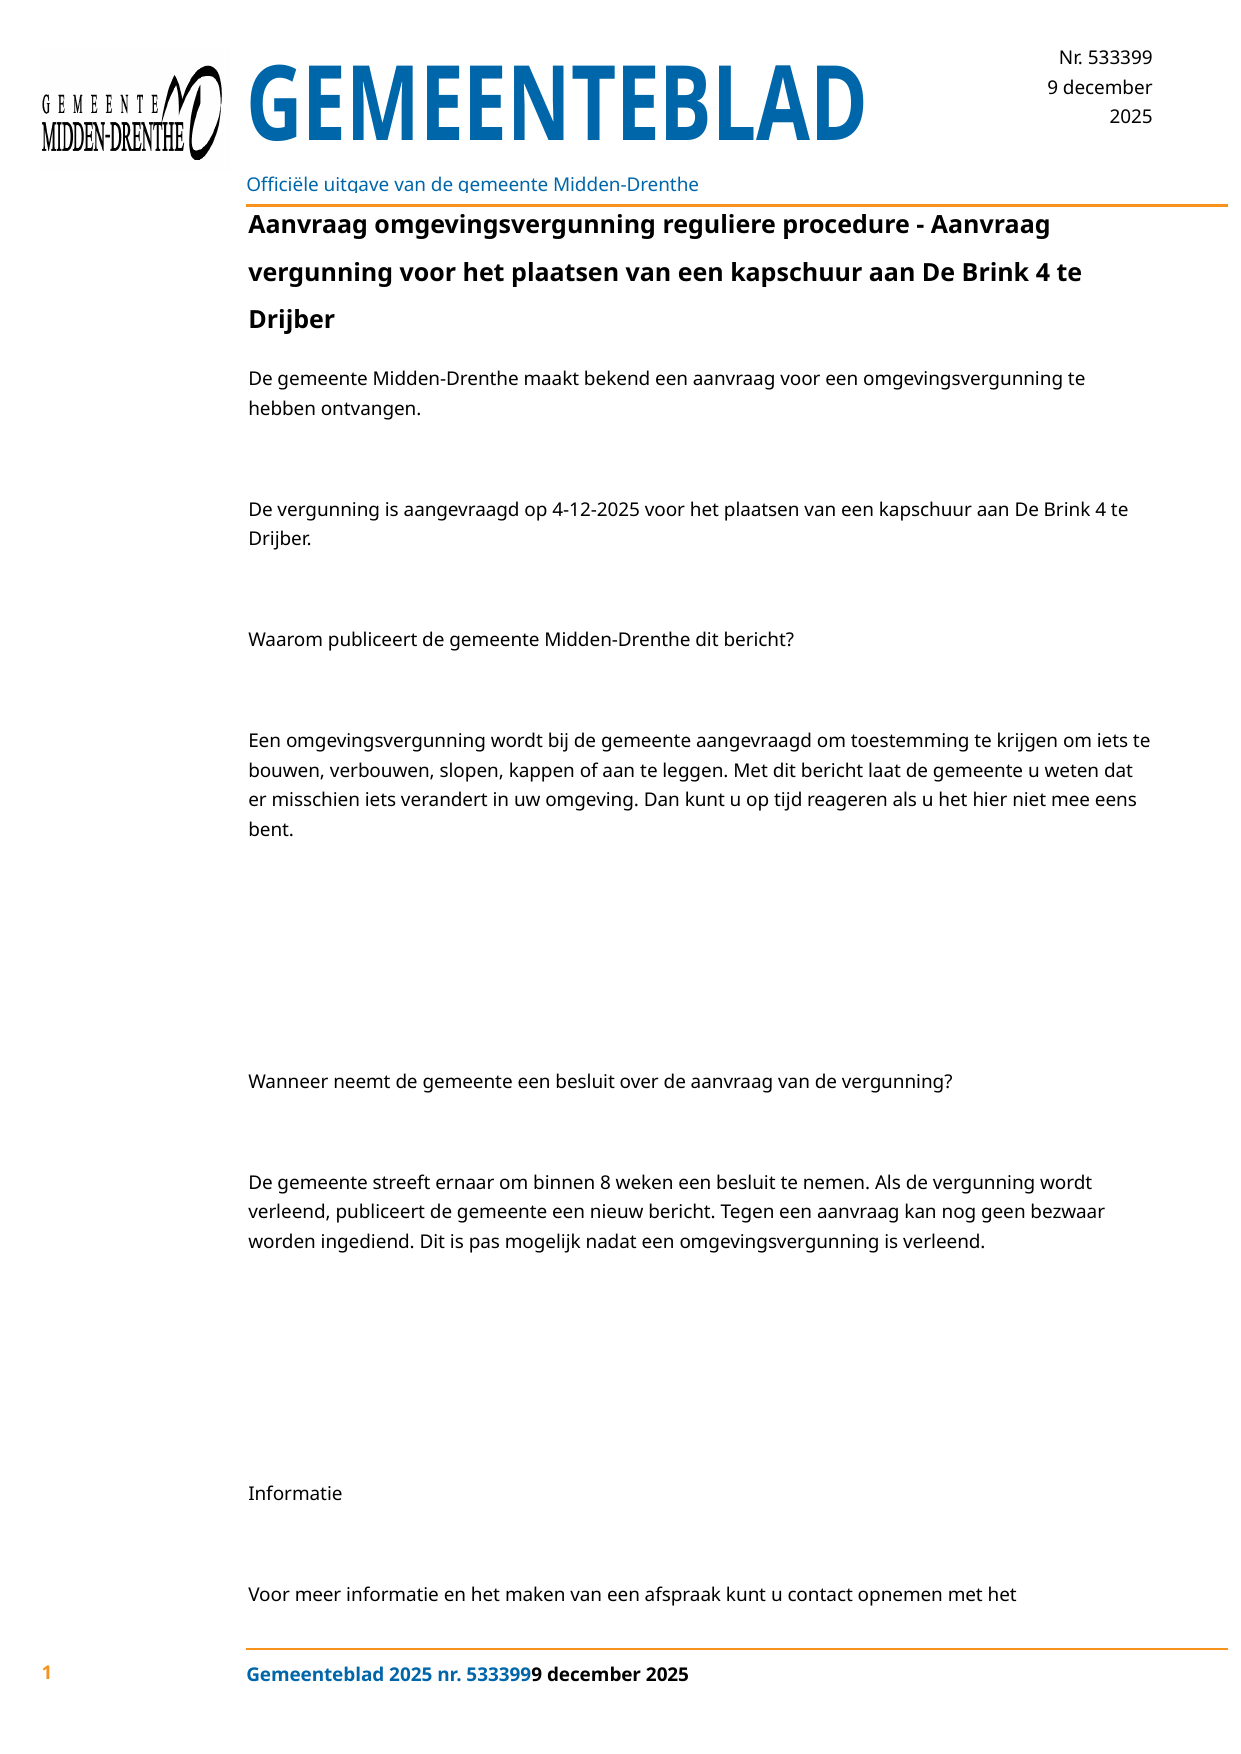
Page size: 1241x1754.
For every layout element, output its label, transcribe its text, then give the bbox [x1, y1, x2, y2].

text Een omgevingsvergunning wordt bij de gemeente aangevraagd om toestemming te krijgen om iets te bouwen, verbouwen, slopen, kappen of aan te leggen. Met dit bericht laat de gemeente u weten dat er misschien iets verandert in uw omgeving. Dan kunt u op tijd reageren als u het hier niet mee eens bent. [248, 727, 1152, 842]
text De vergunning is aangevraagd op 4-12-2025 voor het plaatsen van een kapschuur aan De Brink 4 te Drijber. [248, 496, 1152, 551]
text Voor meer informatie en het maken van een afspraak kunt u contact opnemen met het [248, 1581, 1152, 1607]
text De gemeente streeft ernaar om binnen 8 weken een besluit te nemen. Als de vergunning wordt verleend, publiceert de gemeente een nieuw bericht. Tegen een aanvraag kan nog geen bezwaar worden ingediend. Dit is pas mogelijk nadat een omgevingsvergunning is verleend. [248, 1169, 1152, 1254]
picture [41, 47, 231, 172]
text Wanneer neemt de gemeente een besluit over de aanvraag van de vergunning? [248, 1068, 1152, 1094]
text Informatie [248, 1480, 1152, 1506]
text Aanvraag omgevingsvergunning reguliere procedure - Aanvraag vergunning voor het plaatsen van een kapschuur aan De Brink 4 te Drijber [248, 207, 1152, 336]
text Waarom publiceert de gemeente Midden-Drenthe dit bericht? [248, 626, 1152, 652]
text De gemeente Midden-Drenthe maakt bekend een aanvraag voor een omgevingsvergunning te hebben ontvangen. [248, 366, 1152, 421]
